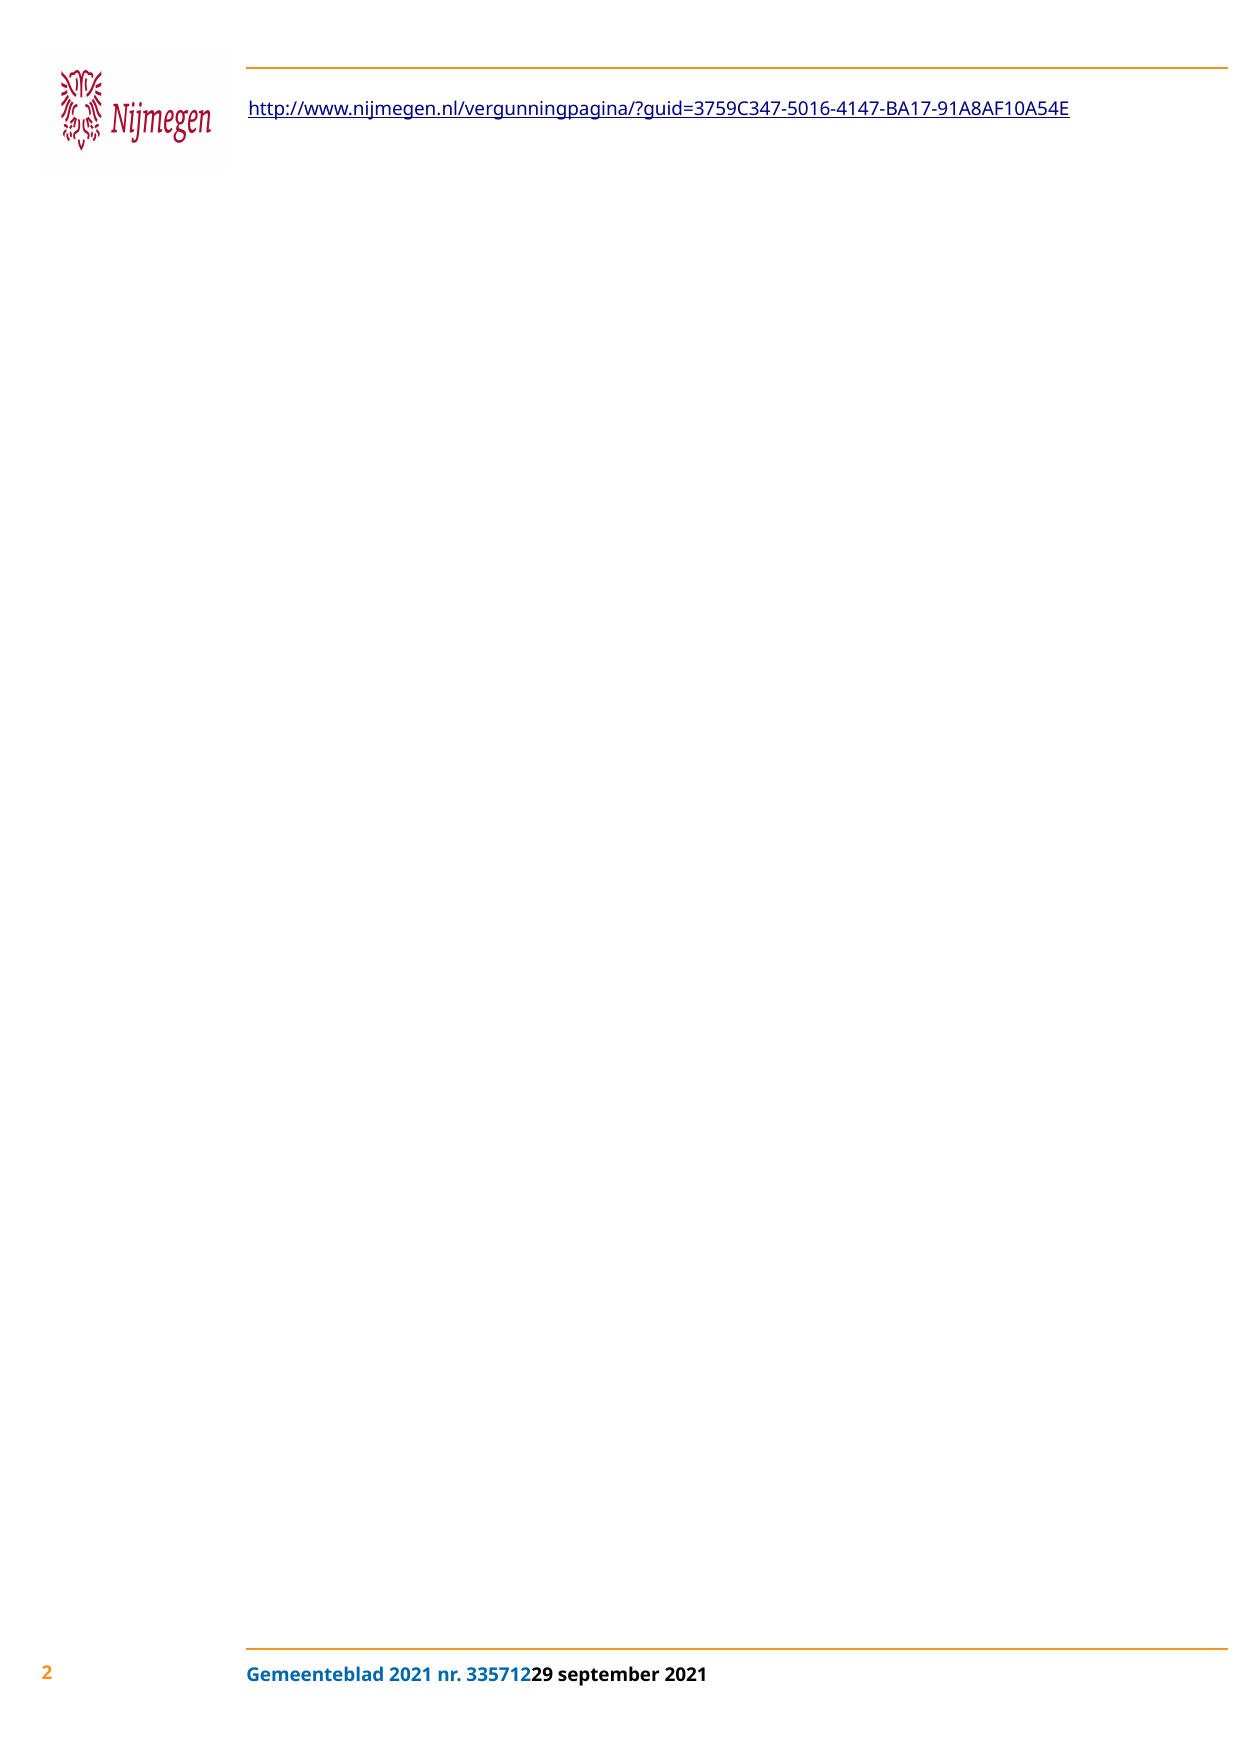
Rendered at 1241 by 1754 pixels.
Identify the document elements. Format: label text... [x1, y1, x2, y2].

text http://www.nijmegen.nl/vergunningpagina/?guid=3759C347-5016-4147-BA17-91A8AF10A54E [248, 95, 1152, 121]
picture [41, 47, 231, 172]
